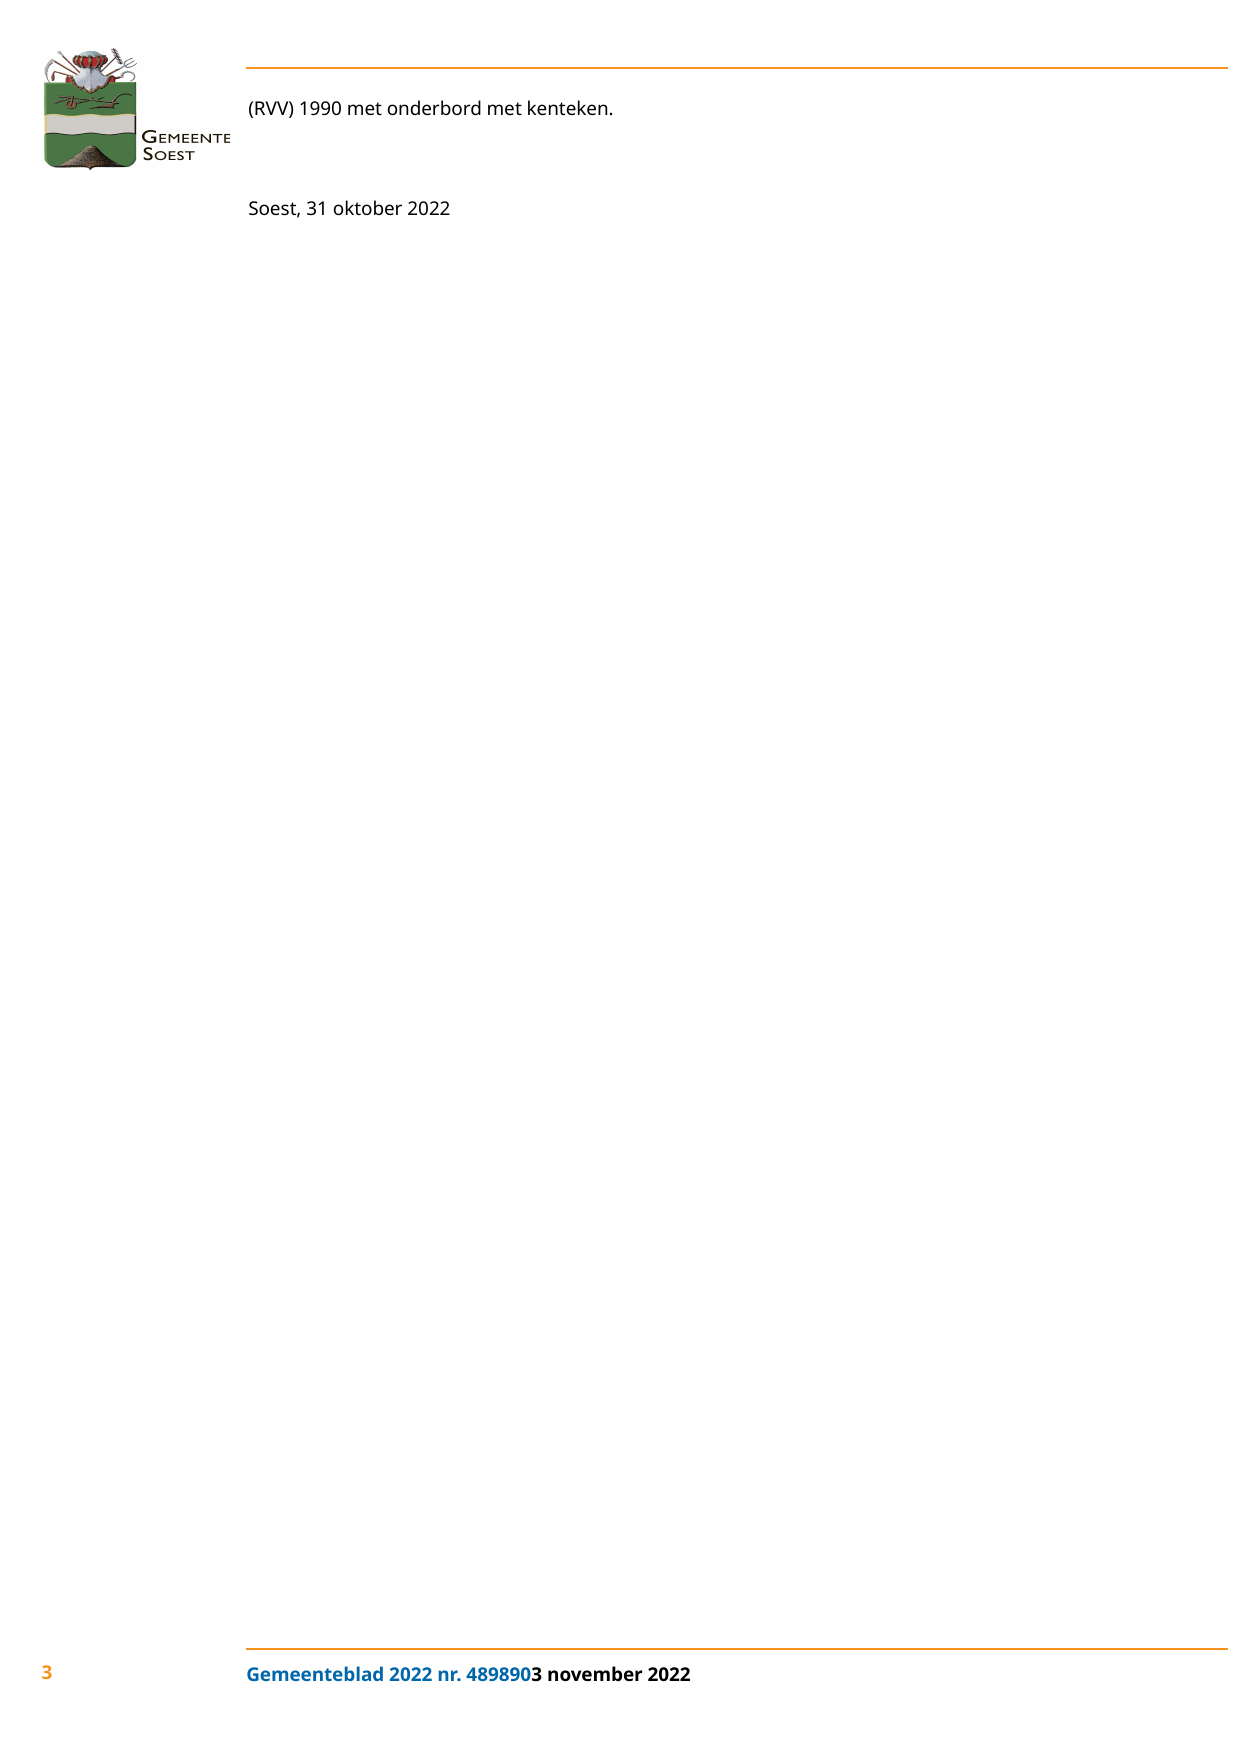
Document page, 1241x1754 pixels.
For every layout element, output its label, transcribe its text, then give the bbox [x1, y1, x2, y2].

text (RVV) 1990 met onderbord met kenteken. [248, 95, 1152, 121]
picture [41, 47, 231, 172]
text Soest, 31 oktober 2022 [248, 196, 1152, 221]
